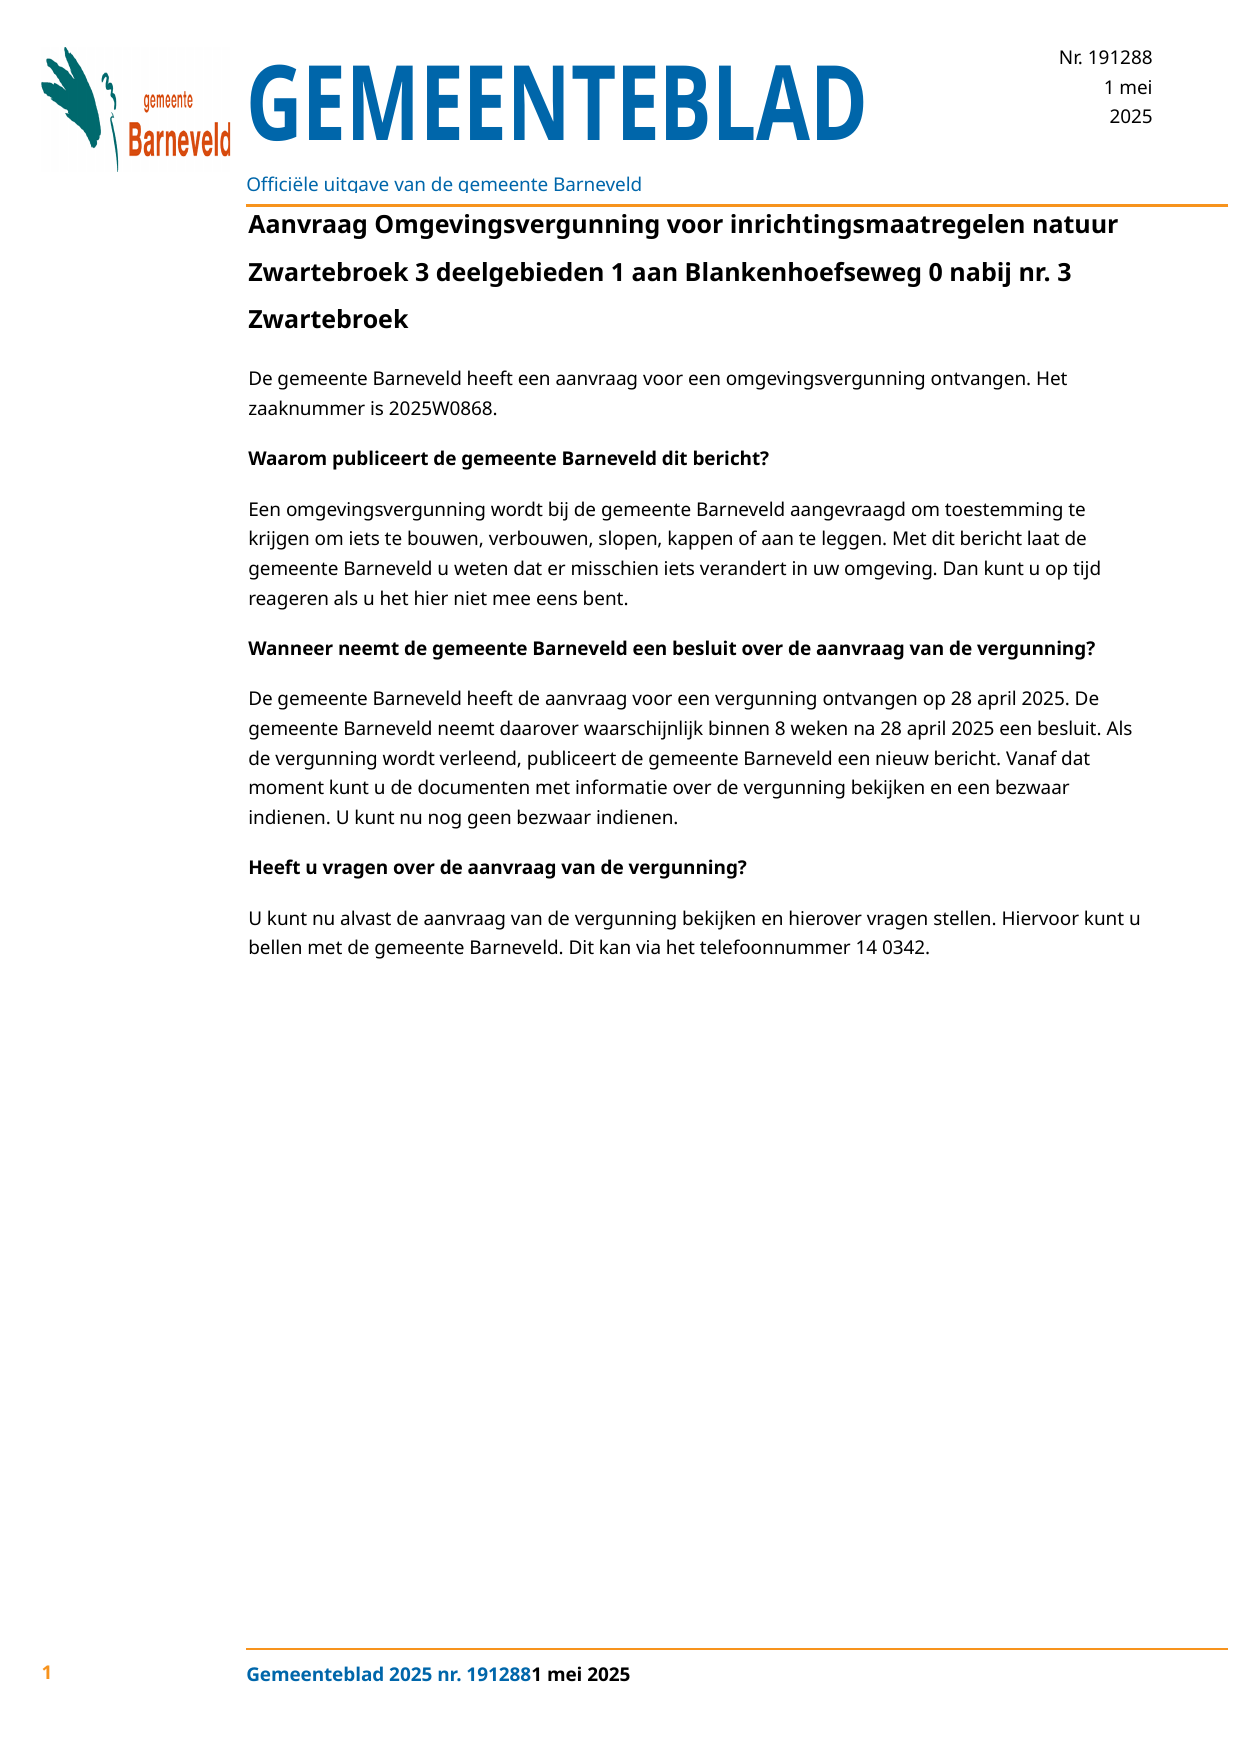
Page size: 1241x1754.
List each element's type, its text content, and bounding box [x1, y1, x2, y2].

picture [41, 47, 231, 172]
text Wanneer neemt de gemeente Barneveld een besluit over de aanvraag van de vergunning? [248, 635, 1152, 661]
text Heeft u vragen over de aanvraag van de vergunning? [248, 854, 1152, 880]
text Waarom publiceert de gemeente Barneveld dit bericht? [248, 446, 1152, 471]
text Een omgevingsvergunning wordt bij de gemeente Barneveld aangevraagd om toestemming te krijgen om iets te bouwen, verbouwen, slopen, kappen of aan te leggen. Met dit bericht laat de gemeente Barneveld u weten dat er misschien iets verandert in uw omgeving. Dan kunt u op tijd reageren als u het hier niet mee eens bent. [248, 496, 1152, 610]
text De gemeente Barneveld heeft de aanvraag voor een vergunning ontvangen op 28 april 2025. De gemeente Barneveld neemt daarover waarschijnlijk binnen 8 weken na 28 april 2025 een besluit. Als de vergunning wordt verleend, publiceert de gemeente Barneveld een nieuw bericht. Vanaf dat moment kunt u de documenten met informatie over de vergunning bekijken en een bezwaar indienen. U kunt nu nog geen bezwaar indienen. [248, 686, 1152, 829]
text De gemeente Barneveld heeft een aanvraag voor een omgevingsvergunning ontvangen. Het zaaknummer is 2025W0868. [248, 366, 1152, 421]
text U kunt nu alvast de aanvraag van de vergunning bekijken en hierover vragen stellen. Hiervoor kunt u bellen met de gemeente Barneveld. Dit kan via het telefoonnummer 14 0342. [248, 905, 1152, 960]
text Aanvraag Omgevingsvergunning voor inrichtingsmaatregelen natuur Zwartebroek 3 deelgebieden 1 aan Blankenhoefseweg 0 nabij nr. 3 Zwartebroek [248, 207, 1152, 336]
